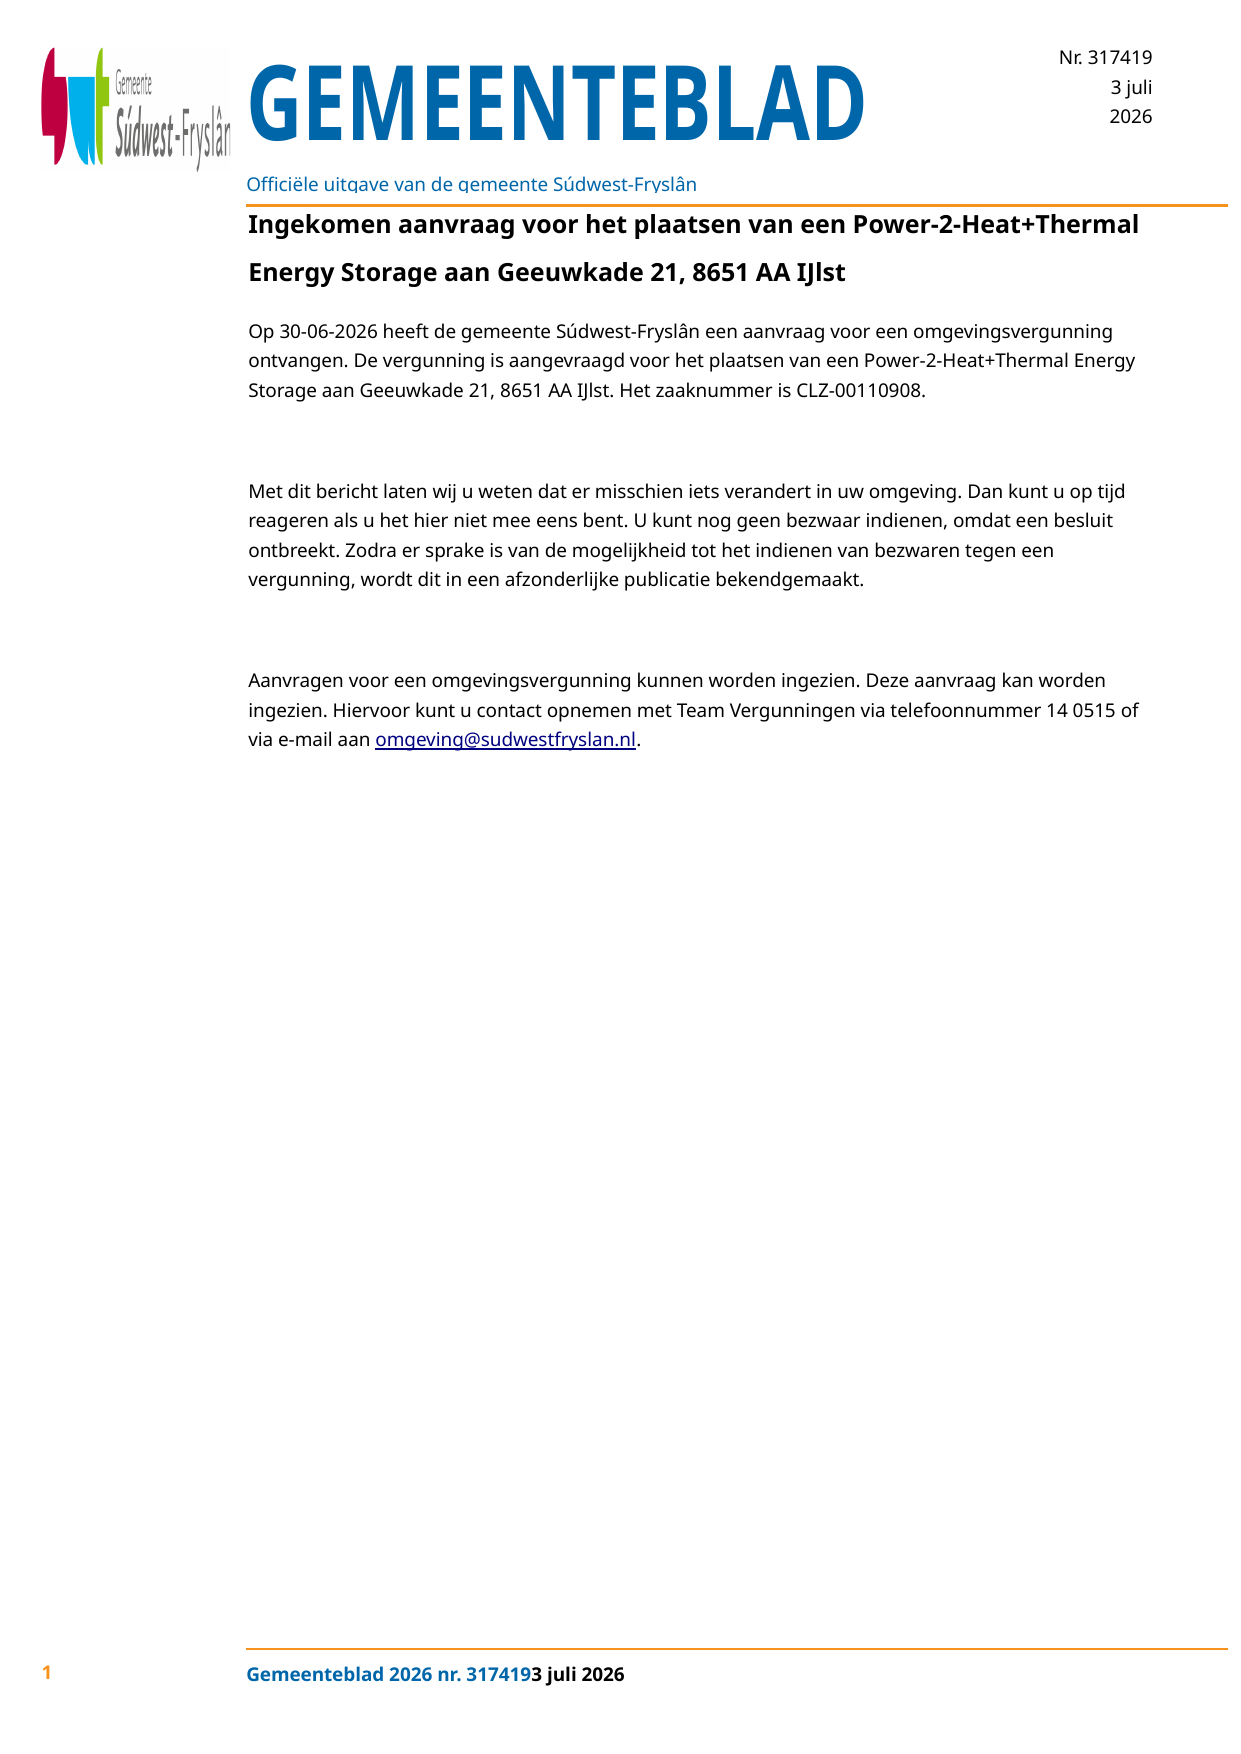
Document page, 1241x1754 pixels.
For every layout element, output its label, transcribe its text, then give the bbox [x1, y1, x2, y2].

text Ingekomen aanvraag voor het plaatsen van een Power-2-Heat+Thermal Energy Storage aan Geeuwkade 21, 8651 AA IJlst [248, 207, 1152, 288]
text Op 30-06-2026 heeft de gemeente Súdwest-Fryslân een aanvraag voor een omgevingsvergunning ontvangen. De vergunning is aangevraagd voor het plaatsen van een Power-2-Heat+Thermal Energy Storage aan Geeuwkade 21, 8651 AA IJlst. Het zaaknummer is CLZ-00110908. [248, 318, 1152, 403]
text Aanvragen voor een omgevingsvergunning kunnen worden ingezien. Deze aanvraag kan worden ingezien. Hiervoor kunt u contact opnemen met Team Vergunningen via telefoonnummer 14 0515 of via e-mail aan omgeving@sudwestfryslan.nl. [248, 667, 1152, 752]
picture [41, 47, 231, 172]
text Met dit bericht laten wij u weten dat er misschien iets verandert in uw omgeving. Dan kunt u op tijd reageren als u het hier niet mee eens bent. U kunt nog geen bezwaar indienen, omdat een besluit ontbreekt. Zodra er sprake is van de mogelijkheid tot het indienen van bezwaren tegen een vergunning, wordt dit in een afzonderlijke publicatie bekendgemaakt. [248, 478, 1152, 592]
